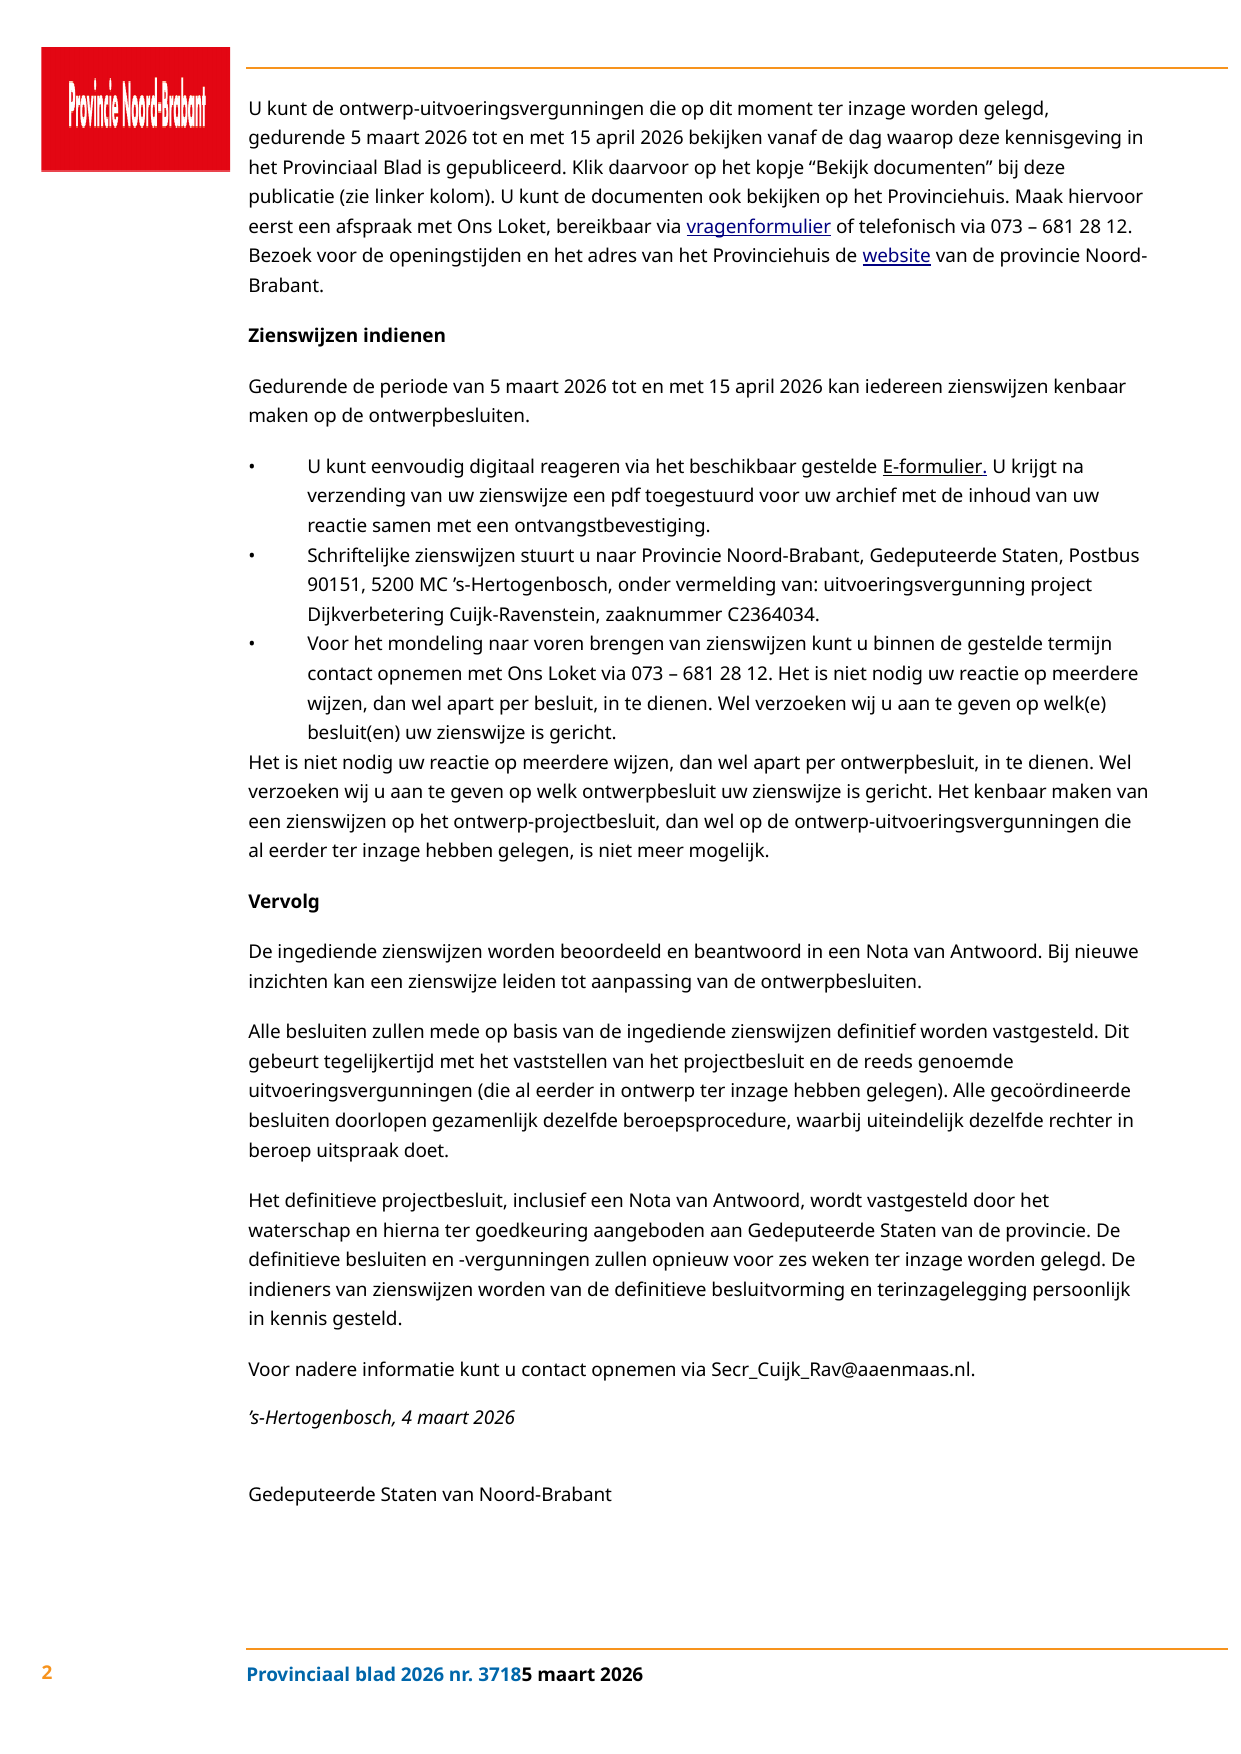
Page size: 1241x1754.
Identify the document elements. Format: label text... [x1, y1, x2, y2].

text Alle besluiten zullen mede op basis van de ingediende zienswijzen definitief worden vastgesteld. Dit gebeurt tegelijkertijd met het vaststellen van het projectbesluit en de reeds genoemde uitvoeringsvergunningen (die al eerder in ontwerp ter inzage hebben gelegen). Alle gecoördineerde besluiten doorlopen gezamenlijk dezelfde beroepsprocedure, waarbij uiteindelijk dezelfde rechter in beroep uitspraak doet. [248, 1018, 1152, 1163]
text ’s-Hertogenbosch, 4 maart 2026 [248, 1404, 1152, 1429]
text Vervolg [248, 888, 1152, 914]
text Gedurende de periode van 5 maart 2026 tot en met 15 april 2026 kan iedereen zienswijzen kenbaar maken op de ontwerpbesluiten. [248, 373, 1152, 428]
text Het is niet nodig uw reactie op meerdere wijzen, dan wel apart per ontwerpbesluit, in te dienen. Wel verzoeken wij u aan te geven op welk ontwerpbesluit uw zienswijze is gericht. Het kenbaar maken van een zienswijzen op het ontwerp-projectbesluit, dan wel op de ontwerp-uitvoeringsvergunningen die al eerder ter inzage hebben gelegen, is niet meer mogelijk. [248, 749, 1152, 863]
text U kunt de ontwerp-uitvoeringsvergunningen die op dit moment ter inzage worden gelegd, gedurende 5 maart 2026 tot en met 15 april 2026 bekijken vanaf de dag waarop deze kennisgeving in het Provinciaal Blad is gepubliceerd. Klik daarvoor op het kopje “Bekijk documenten” bij deze publicatie (zie linker kolom). U kunt de documenten ook bekijken op het Provinciehuis. Maak hiervoor eerst een afspraak met Ons Loket, bereikbaar via vragenformulier of telefonisch via 073 – 681 28 12. Bezoek voor de openingstijden en het adres van het Provinciehuis de website van de provincie Noord-Brabant. [248, 95, 1152, 298]
text Zienswijzen indienen [248, 323, 1152, 348]
text Voor nadere informatie kunt u contact opnemen via Secr_Cuijk_Rav@aaenmaas.nl. [248, 1356, 1152, 1382]
list U kunt eenvoudig digitaal reageren via het beschikbaar gestelde E-formulier. U krijgt na verzending van uw zienswijze een pdf toegestuurd voor uw archief met de inhoud van uw reactie samen met een ontvangstbevestiging. [248, 453, 1152, 538]
text Gedeputeerde Staten van Noord-Brabant [248, 1481, 1152, 1507]
text Het definitieve projectbesluit, inclusief een Nota van Antwoord, wordt vastgesteld door het waterschap en hierna ter goedkeuring aangeboden aan Gedeputeerde Staten van de provincie. De definitieve besluiten en -vergunningen zullen opnieuw voor zes weken ter inzage worden gelegd. De indieners van zienswijzen worden van de definitieve besluitvorming en terinzagelegging persoonlijk in kennis gesteld. [248, 1187, 1152, 1331]
list Schriftelijke zienswijzen stuurt u naar Provincie Noord-Brabant, Gedeputeerde Staten, Postbus 90151, 5200 MC ’s-Hertogenbosch, onder vermelding van: uitvoeringsvergunning project Dijkverbetering Cuijk-Ravenstein, zaaknummer C2364034. [248, 542, 1152, 627]
picture [41, 47, 231, 172]
list Voor het mondeling naar voren brengen van zienswijzen kunt u binnen de gestelde termijn contact opnemen met Ons Loket via 073 – 681 28 12. Het is niet nodig uw reactie op meerdere wijzen, dan wel apart per besluit, in te dienen. Wel verzoeken wij u aan te geven op welk(e) besluit(en) uw zienswijze is gericht. [248, 631, 1152, 745]
text De ingediende zienswijzen worden beoordeeld en beantwoord in een Nota van Antwoord. Bij nieuwe inzichten kan een zienswijze leiden tot aanpassing van de ontwerpbesluiten. [248, 938, 1152, 994]
